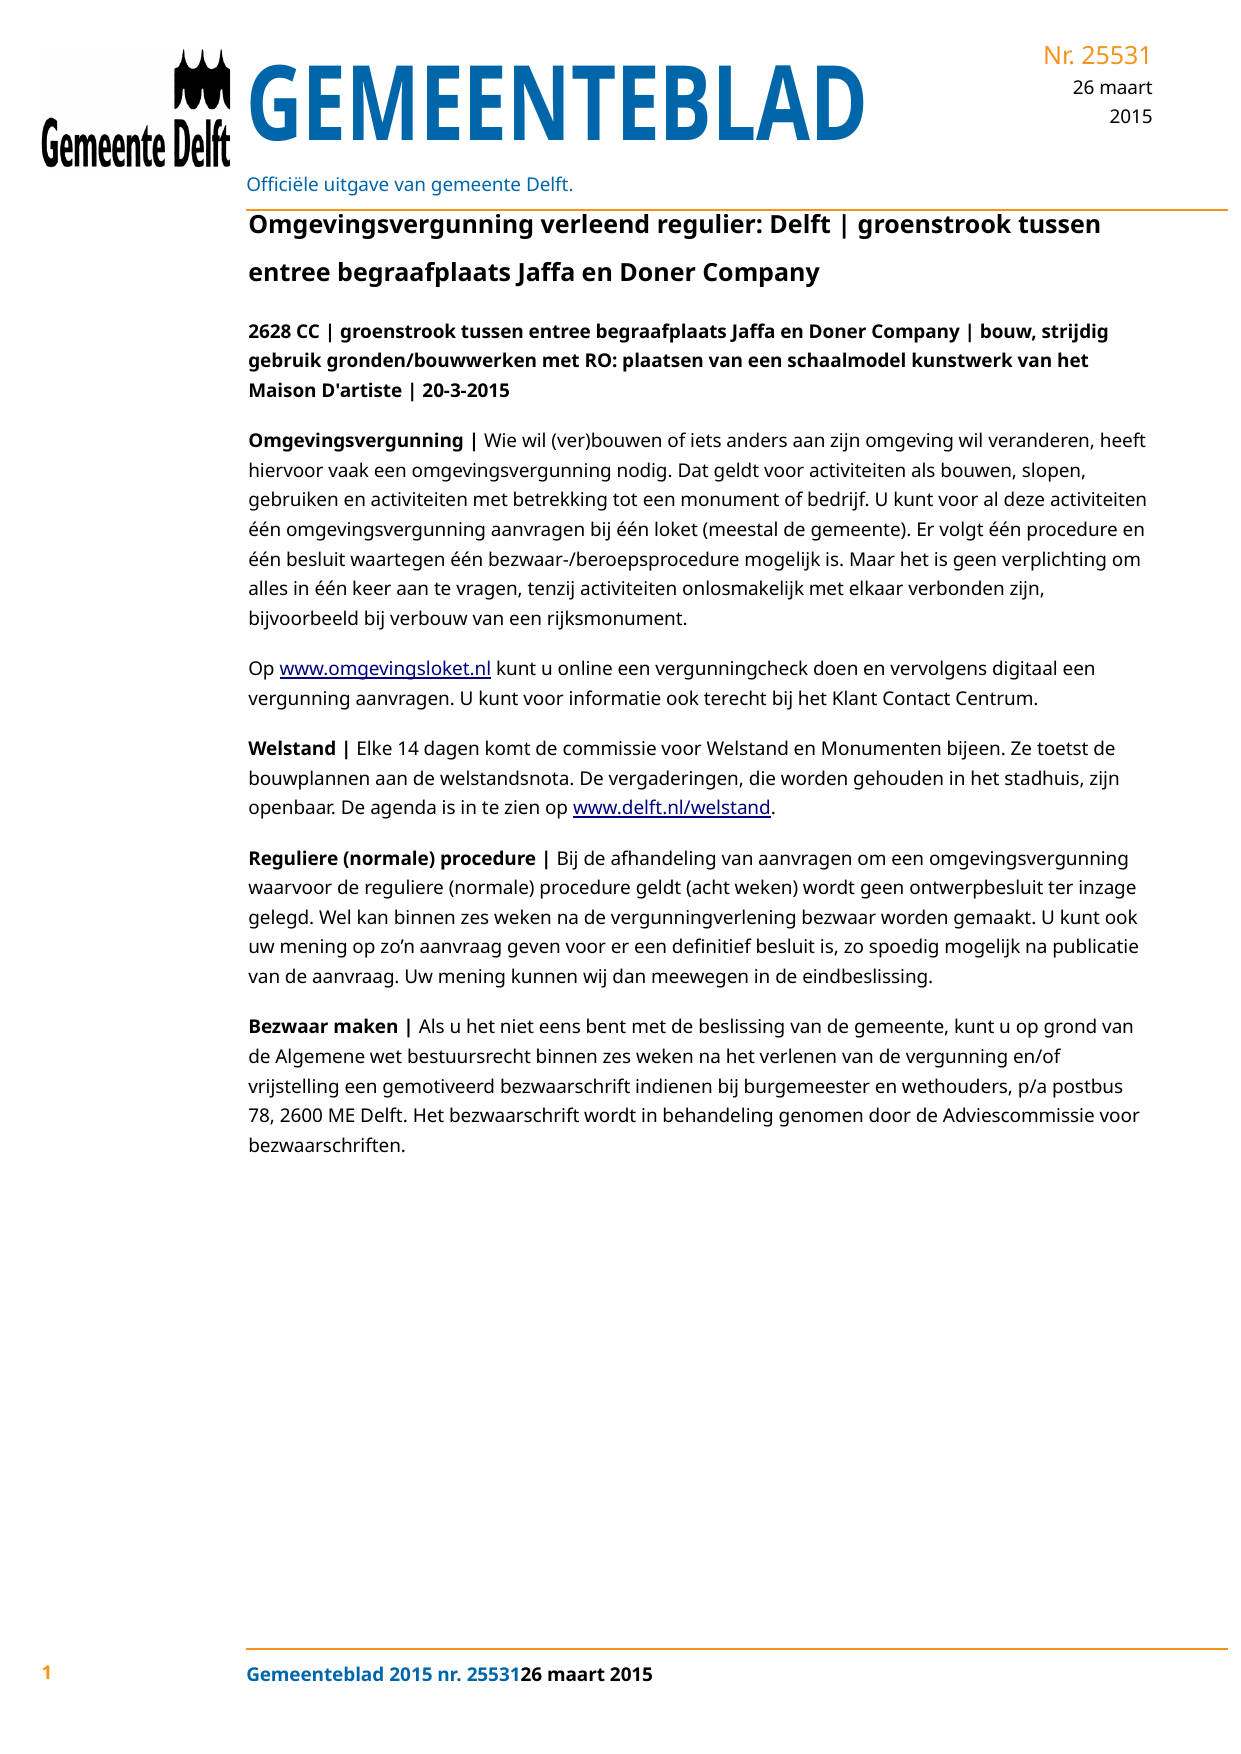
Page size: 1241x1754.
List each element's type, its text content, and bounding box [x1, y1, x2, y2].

picture [41, 47, 231, 172]
text Bezwaar maken | Als u het niet eens bent met de beslissing van de gemeente, kunt u op grond van de Algemene wet bestuursrecht binnen zes weken na het verlenen van de vergunning en/of vrijstelling een gemotiveerd bezwaarschrift indienen bij burgemeester en wethouders, p/a postbus 78, 2600 ME Delft. Het bezwaarschrift wordt in behandeling genomen door de Adviescommissie voor bezwaarschriften. [248, 1014, 1152, 1158]
text Welstand | Elke 14 dagen komt de commissie voor Welstand en Monumenten bijeen. Ze toetst de bouwplannen aan de welstandsnota. De vergaderingen, die worden gehouden in het stadhuis, zijn openbaar. De agenda is in te zien op www.delft.nl/welstand. [248, 735, 1152, 820]
text 2628 CC | groenstrook tussen entree begraafplaats Jaffa en Doner Company | bouw, strijdig gebruik gronden/bouwwerken met RO: plaatsen van een schaalmodel kunstwerk van het Maison D'artiste | 20-3-2015 [248, 318, 1152, 403]
text Omgevingsvergunning | Wie wil (ver)bouwen of iets anders aan zijn omgeving wil veranderen, heeft hiervoor vaak een omgevingsvergunning nodig. Dat geldt voor activiteiten als bouwen, slopen, gebruiken en activiteiten met betrekking tot een monument of bedrijf. U kunt voor al deze activiteiten één omgevingsvergunning aanvragen bij één loket (meestal de gemeente). Er volgt één procedure en één besluit waartegen één bezwaar-/beroepsprocedure mogelijk is. Maar het is geen verplichting om alles in één keer aan te vragen, tenzij activiteiten onlosmakelijk met elkaar verbonden zijn, bijvoorbeeld bij verbouw van een rijksmonument. [248, 427, 1152, 631]
text Omgevingsvergunning verleend regulier: Delft | groenstrook tussen entree begraafplaats Jaffa en Doner Company [248, 211, 1152, 288]
text Reguliere (normale) procedure | Bij de afhandeling van aanvragen om een omgevingsvergunning waarvoor de reguliere (normale) procedure geldt (acht weken) wordt geen ontwerpbesluit ter inzage gelegd. Wel kan binnen zes weken na de vergunningverlening bezwaar worden gemaakt. U kunt ook uw mening op zo’n aanvraag geven voor er een definitief besluit is, zo spoedig mogelijk na publicatie van de aanvraag. Uw mening kunnen wij dan meewegen in de eindbeslissing. [248, 845, 1152, 989]
text Op www.omgevingsloket.nl kunt u online een vergunningcheck doen en vervolgens digitaal een vergunning aanvragen. U kunt voor informatie ook terecht bij het Klant Contact Centrum. [248, 655, 1152, 711]
